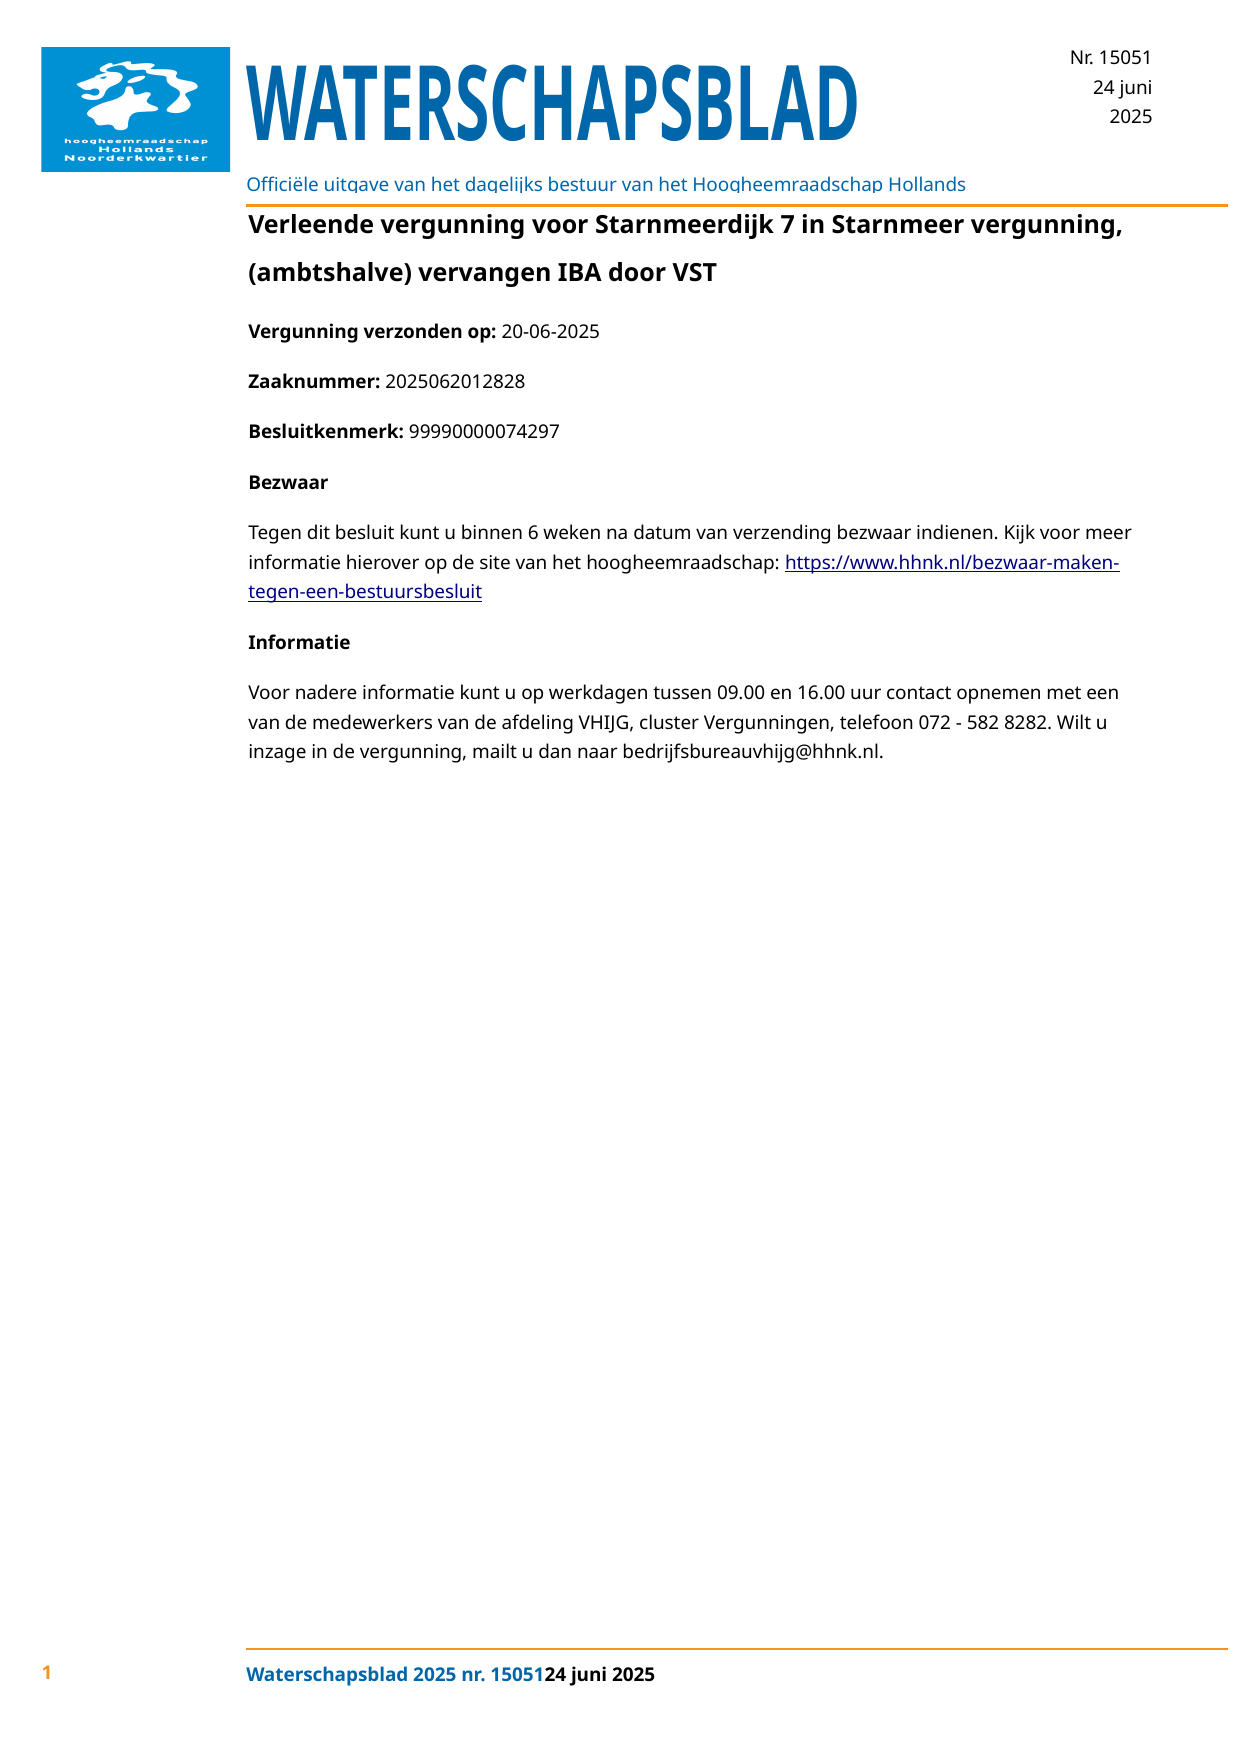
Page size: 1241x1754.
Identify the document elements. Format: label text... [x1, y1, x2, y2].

text Vergunning verzonden op: 20-06-2025 [248, 318, 1152, 344]
text Tegen dit besluit kunt u binnen 6 weken na datum van verzending bezwaar indienen. Kijk voor meer informatie hierover op de site van het hoogheemraadschap: https://www.hhnk.nl/bezwaar-maken-tegen-een-bestuursbesluit [248, 519, 1152, 604]
text Informatie [248, 629, 1152, 655]
picture [78, 64, 122, 99]
text Voor nadere informatie kunt u op werkdagen tussen 09.00 en 16.00 uur contact opnemen met een van de medewerkers van de afdeling VHIJG, cluster Vergunningen, telefoon 072 - 582 8282. Wilt u inzage in de vergunning, mailt u dan naar bedrijfsbureauvhijg@hhnk.nl. [248, 679, 1152, 764]
picture [118, 62, 197, 112]
text Bezwaar [248, 469, 1152, 495]
picture [129, 76, 144, 82]
picture [88, 87, 157, 130]
text Verleende vergunning voor Starnmeerdijk 7 in Starnmeer vergunning, (ambtshalve) vervangen IBA door VST [248, 207, 1152, 288]
text Besluitkenmerk: 99990000074297 [248, 419, 1152, 444]
text Zaaknummer: 2025062012828 [248, 368, 1152, 394]
